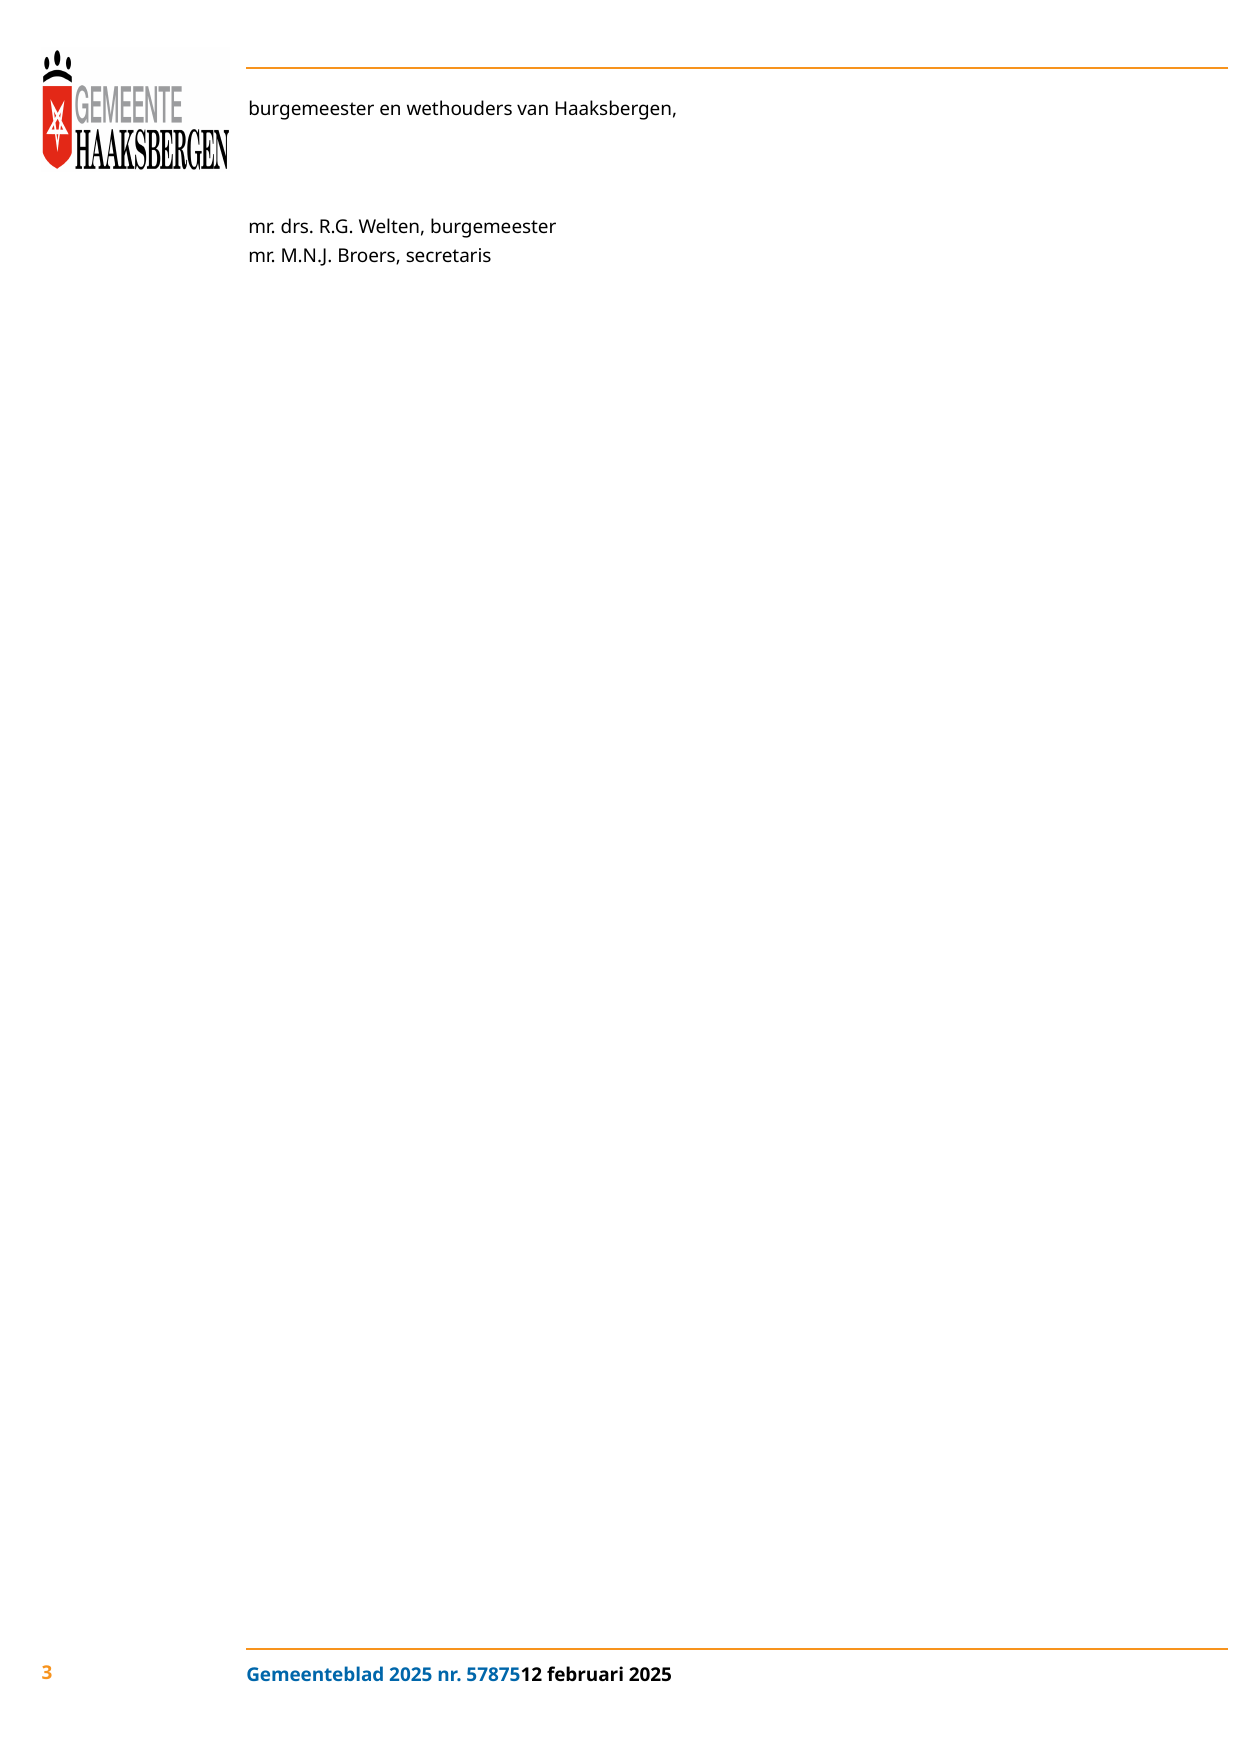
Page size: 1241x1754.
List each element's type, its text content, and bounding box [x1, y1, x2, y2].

picture [41, 47, 231, 172]
text mr. M.N.J. Broers, secretaris [248, 243, 1152, 268]
text burgemeester en wethouders van Haaksbergen, [248, 95, 1152, 121]
text mr. drs. R.G. Welten, burgemeester [248, 213, 1152, 239]
